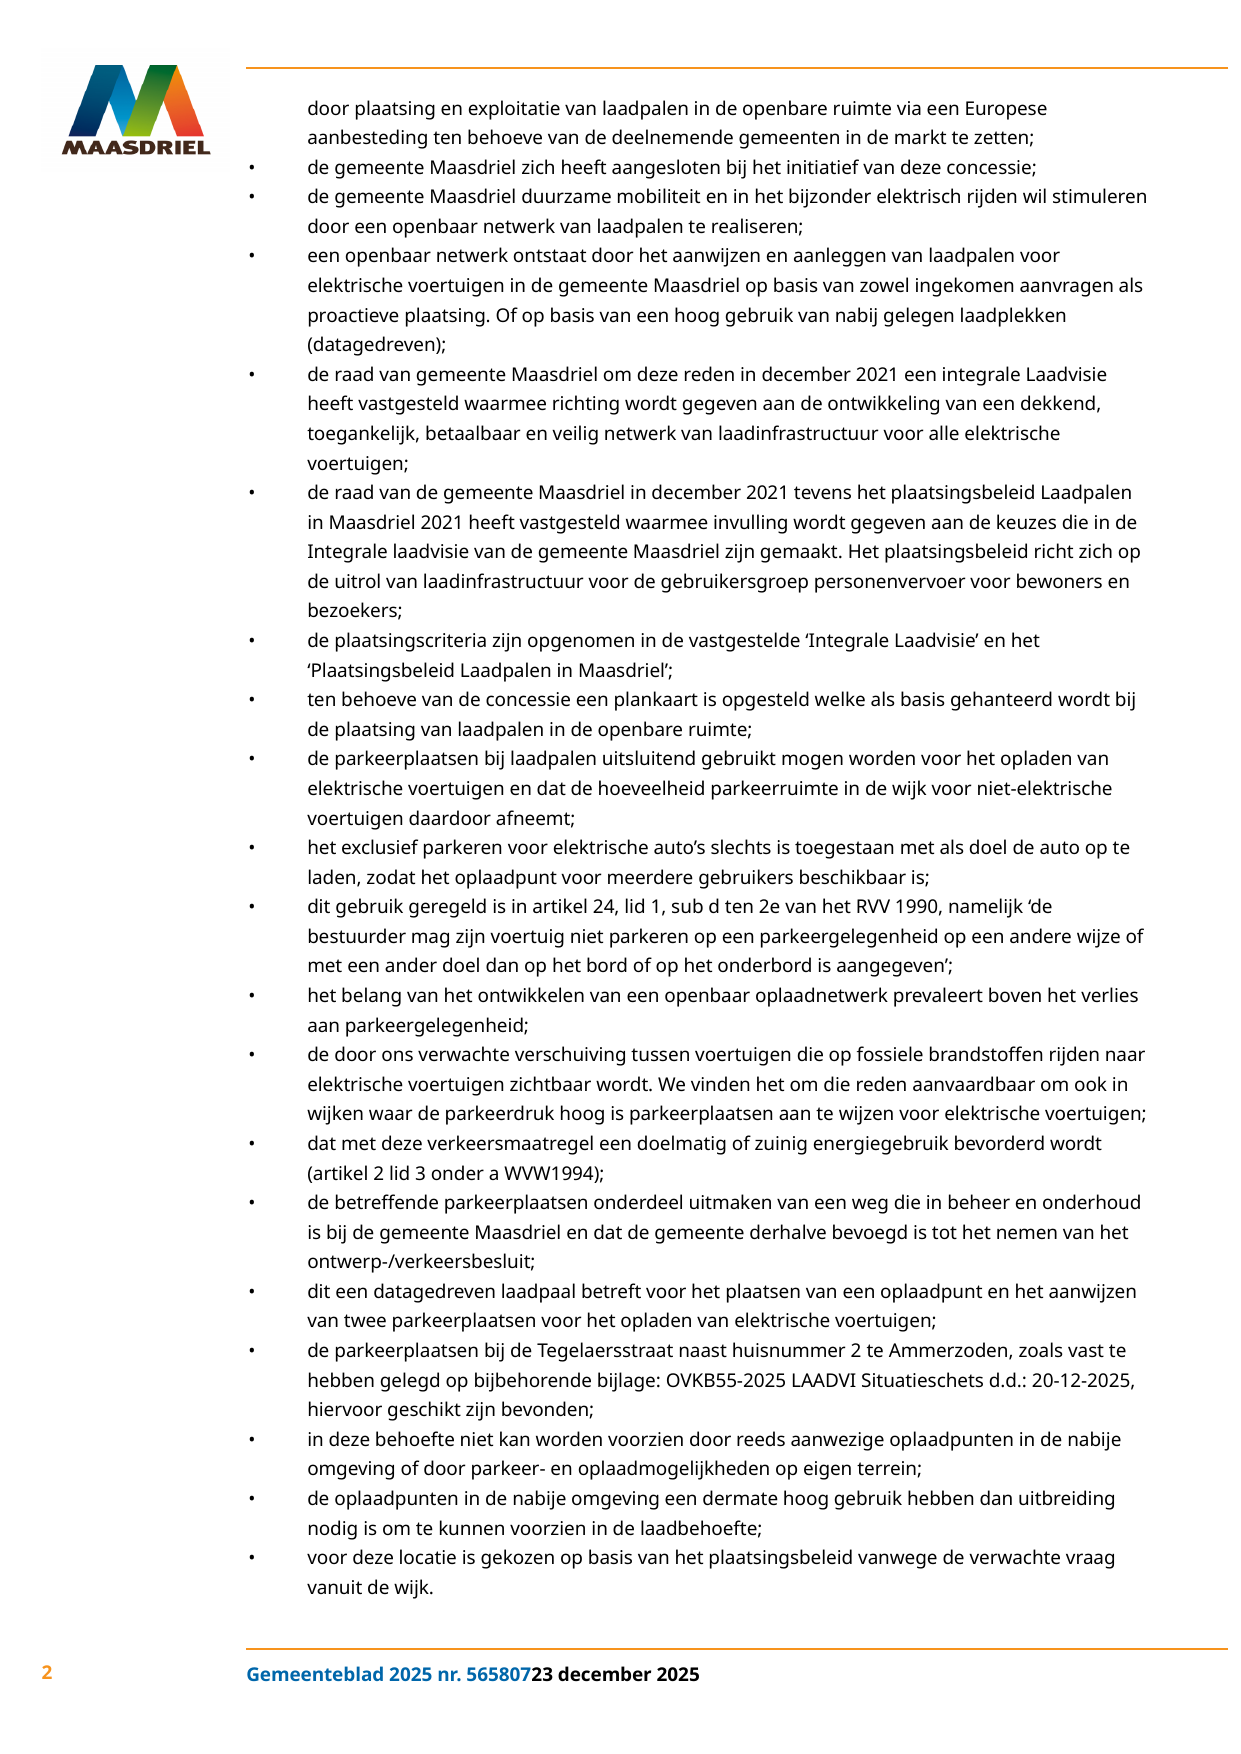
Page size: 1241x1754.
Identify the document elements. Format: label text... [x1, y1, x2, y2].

list de oplaadpunten in de nabije omgeving een dermate hoog gebruik hebben dan uitbreiding nodig is om te kunnen voorzien in de laadbehoefte; [248, 1485, 1152, 1541]
list in deze behoefte niet kan worden voorzien door reeds aanwezige oplaadpunten in de nabije omgeving of door parkeer- en oplaadmogelijkheden op eigen terrein; [248, 1426, 1152, 1481]
list de gemeente Maasdriel zich heeft aangesloten bij het initiatief van deze concessie; [248, 154, 1152, 180]
list dit gebruik geregeld is in artikel 24, lid 1, sub d ten 2e van het RVV 1990, namelijk ‘de bestuurder mag zijn voertuig niet parkeren op een parkeergelegenheid op een andere wijze of met een ander doel dan op het bord of op het onderbord is aangegeven’; [248, 893, 1152, 978]
list het belang van het ontwikkelen van een openbaar oplaadnetwerk prevaleert boven het verlies aan parkeergelegenheid; [248, 982, 1152, 1038]
list dat met deze verkeersmaatregel een doelmatig of zuinig energiegebruik bevorderd wordt (artikel 2 lid 3 onder a WVW1994); [248, 1130, 1152, 1186]
picture [41, 47, 231, 172]
list de door ons verwachte verschuiving tussen voertuigen die op fossiele brandstoffen rijden naar elektrische voertuigen zichtbaar wordt. We vinden het om die reden aanvaardbaar om ook in wijken waar de parkeerdruk hoog is parkeerplaatsen aan te wijzen voor elektrische voertuigen; [248, 1041, 1152, 1126]
list door plaatsing en exploitatie van laadpalen in de openbare ruimte via een Europese aanbesteding ten behoeve van de deelnemende gemeenten in de markt te zetten; [248, 95, 1152, 150]
list de parkeerplaatsen bij de Tegelaersstraat naast huisnummer 2 te Ammerzoden, zoals vast te hebben gelegd op bijbehorende bijlage: OVKB55-2025 LAADVI Situatieschets d.d.: 20-12-2025, hiervoor geschikt zijn bevonden; [248, 1337, 1152, 1422]
list de parkeerplaatsen bij laadpalen uitsluitend gebruikt mogen worden voor het opladen van elektrische voertuigen en dat de hoeveelheid parkeerruimte in de wijk voor niet-elektrische voertuigen daardoor afneemt; [248, 746, 1152, 831]
list de raad van de gemeente Maasdriel in december 2021 tevens het plaatsingsbeleid Laadpalen in Maasdriel 2021 heeft vastgesteld waarmee invulling wordt gegeven aan de keuzes die in de Integrale laadvisie van de gemeente Maasdriel zijn gemaakt. Het plaatsingsbeleid richt zich op de uitrol van laadinfrastructuur voor de gebruikersgroep personenvervoer voor bewoners en bezoekers; [248, 479, 1152, 623]
list de raad van gemeente Maasdriel om deze reden in december 2021 een integrale Laadvisie heeft vastgesteld waarmee richting wordt gegeven aan de ontwikkeling van een dekkend, toegankelijk, betaalbaar en veilig netwerk van laadinfrastructuur voor alle elektrische voertuigen; [248, 361, 1152, 476]
list voor deze locatie is gekozen op basis van het plaatsingsbeleid vanwege de verwachte vraag vanuit de wijk. [248, 1544, 1152, 1600]
list een openbaar netwerk ontstaat door het aanwijzen en aanleggen van laadpalen voor elektrische voertuigen in de gemeente Maasdriel op basis van zowel ingekomen aanvragen als proactieve plaatsing. Of op basis van een hoog gebruik van nabij gelegen laadplekken (datagedreven); [248, 243, 1152, 357]
list het exclusief parkeren voor elektrische auto’s slechts is toegestaan met als doel de auto op te laden, zodat het oplaadpunt voor meerdere gebruikers beschikbaar is; [248, 834, 1152, 890]
list dit een datagedreven laadpaal betreft voor het plaatsen van een oplaadpunt en het aanwijzen van twee parkeerplaatsen voor het opladen van elektrische voertuigen; [248, 1278, 1152, 1333]
list de betreffende parkeerplaatsen onderdeel uitmaken van een weg die in beheer en onderhoud is bij de gemeente Maasdriel en dat de gemeente derhalve bevoegd is tot het nemen van het ontwerp-/verkeersbesluit; [248, 1189, 1152, 1274]
list de plaatsingscriteria zijn opgenomen in de vastgestelde ‘Integrale Laadvisie’ en het ‘Plaatsingsbeleid Laadpalen in Maasdriel’; [248, 627, 1152, 683]
list de gemeente Maasdriel duurzame mobiliteit en in het bijzonder elektrisch rijden wil stimuleren door een openbaar netwerk van laadpalen te realiseren; [248, 183, 1152, 239]
list ten behoeve van de concessie een plankaart is opgesteld welke als basis gehanteerd wordt bij de plaatsing van laadpalen in de openbare ruimte; [248, 686, 1152, 742]
